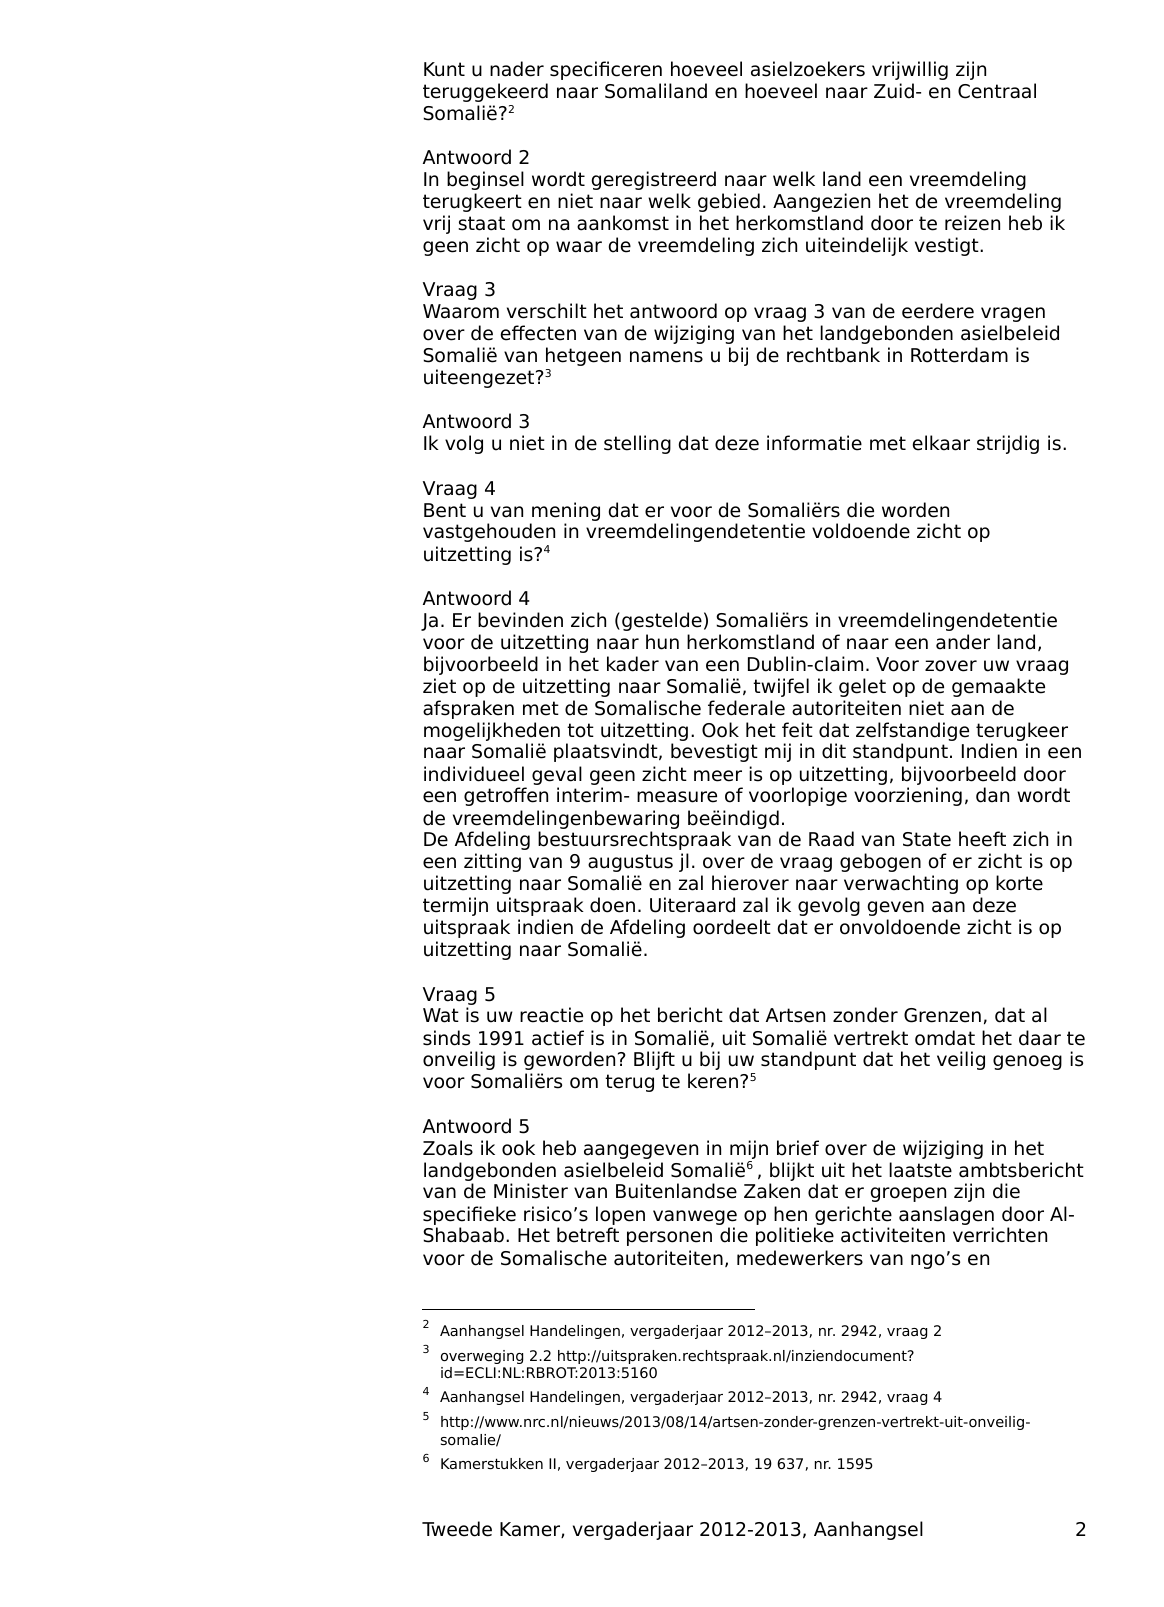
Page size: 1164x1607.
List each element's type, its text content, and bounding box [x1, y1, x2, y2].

text Aanhangsel Handelingen, vergaderjaar 2012–2013, nr. 2942, vraag 2 [422, 1318, 1087, 1341]
text Antwoord 3 [422, 411, 1087, 433]
text Kamerstukken II, vergaderjaar 2012–2013, 19 637, nr. 1595 [422, 1452, 1087, 1474]
text Antwoord 5 [422, 1116, 1087, 1137]
text Ja. Er bevinden zich (gestelde) Somaliërs in vreemdelingendetentie voor de uitzetting naar hun herkomstland of naar een ander land, bijvoorbeeld in het kader van een Dublin-claim. Voor zover uw vraag ziet op de uitzetting naar Somalië, twijfel ik gelet op de gemaakte afspraken met de Somalische federale autoriteiten niet aan de mogelijkheden tot uitzetting. Ook het feit dat zelfstandige terugkeer naar Somalië plaatsvindt, bevestigt mij in dit standpunt. Indien in een individueel geval geen zicht meer is op uitzetting, bijvoorbeeld door een getroffen interim- measure of voorlopige voorziening, dan wordt de vreemdelingenbewaring beëindigd. [422, 609, 1087, 829]
text overweging 2.2 http://uitspraken.rechtspraak.nl/inziendocument?id=ECLI:NL:RBROT:2013:5160 [422, 1343, 1087, 1382]
text Antwoord 4 [422, 588, 1087, 609]
text Vraag 3 [422, 279, 1087, 301]
text Bent u van mening dat er voor de Somaliërs die worden vastgehouden in vreemdelingendetentie voldoende zicht op uitzetting is? [422, 499, 1087, 565]
text Antwoord 2 [422, 147, 1087, 169]
text Ik volg u niet in de stelling dat deze informatie met elkaar strijdig is. [422, 433, 1087, 455]
text Wat is uw reactie op het bericht dat Artsen zonder Grenzen, dat al sinds 1991 actief is in Somalië, uit Somalië vertrekt omdat het daar te onveilig is geworden? Blijft u bij uw standpunt dat het veilig genoeg is voor Somaliërs om terug te keren? [422, 1005, 1087, 1093]
text Vraag 4 [422, 477, 1087, 499]
text In beginsel wordt geregistreerd naar welk land een vreemdeling terugkeert en niet naar welk gebied. Aangezien het de vreemdeling vrij staat om na aankomst in het herkomstland door te reizen heb ik geen zicht op waar de vreemdeling zich uiteindelijk vestigt. [422, 169, 1087, 257]
text Aanhangsel Handelingen, vergaderjaar 2012–2013, nr. 2942, vraag 4 [422, 1385, 1087, 1407]
text Kunt u nader specificeren hoeveel asielzoekers vrijwillig zijn teruggekeerd naar Somaliland en hoeveel naar Zuid- en Centraal Somalië? [422, 59, 1087, 125]
text Waarom verschilt het antwoord op vraag 3 van de eerdere vragen over de effecten van de wijziging van het landgebonden asielbeleid Somalië van hetgeen namens u bij de rechtbank in Rotterdam is uiteengezet? [422, 301, 1087, 389]
text Zoals ik ook heb aangegeven in mijn brief over de wijziging in het landgebonden asielbeleid Somalië, blijkt uit het laatste ambtsbericht van de Minister van Buitenlandse Zaken dat er groepen zijn die specifieke risico’s lopen vanwege op hen gerichte aanslagen door Al-Shabaab. Het betreft personen die politieke activiteiten verrichten voor de Somalische autoriteiten, medewerkers van ngo’s en [422, 1137, 1087, 1269]
text De Afdeling bestuursrechtspraak van de Raad van State heeft zich in een zitting van 9 augustus jl. over de vraag gebogen of er zicht is op uitzetting naar Somalië en zal hierover naar verwachting op korte termijn uitspraak doen. Uiteraard zal ik gevolg geven aan deze uitspraak indien de Afdeling oordeelt dat er onvoldoende zicht is op uitzetting naar Somalië. [422, 829, 1087, 961]
text Vraag 5 [422, 983, 1087, 1005]
text http://www.nrc.nl/nieuws/2013/08/14/artsen-zonder-grenzen-vertrekt-uit-onveilig-somalie/ [422, 1410, 1087, 1449]
